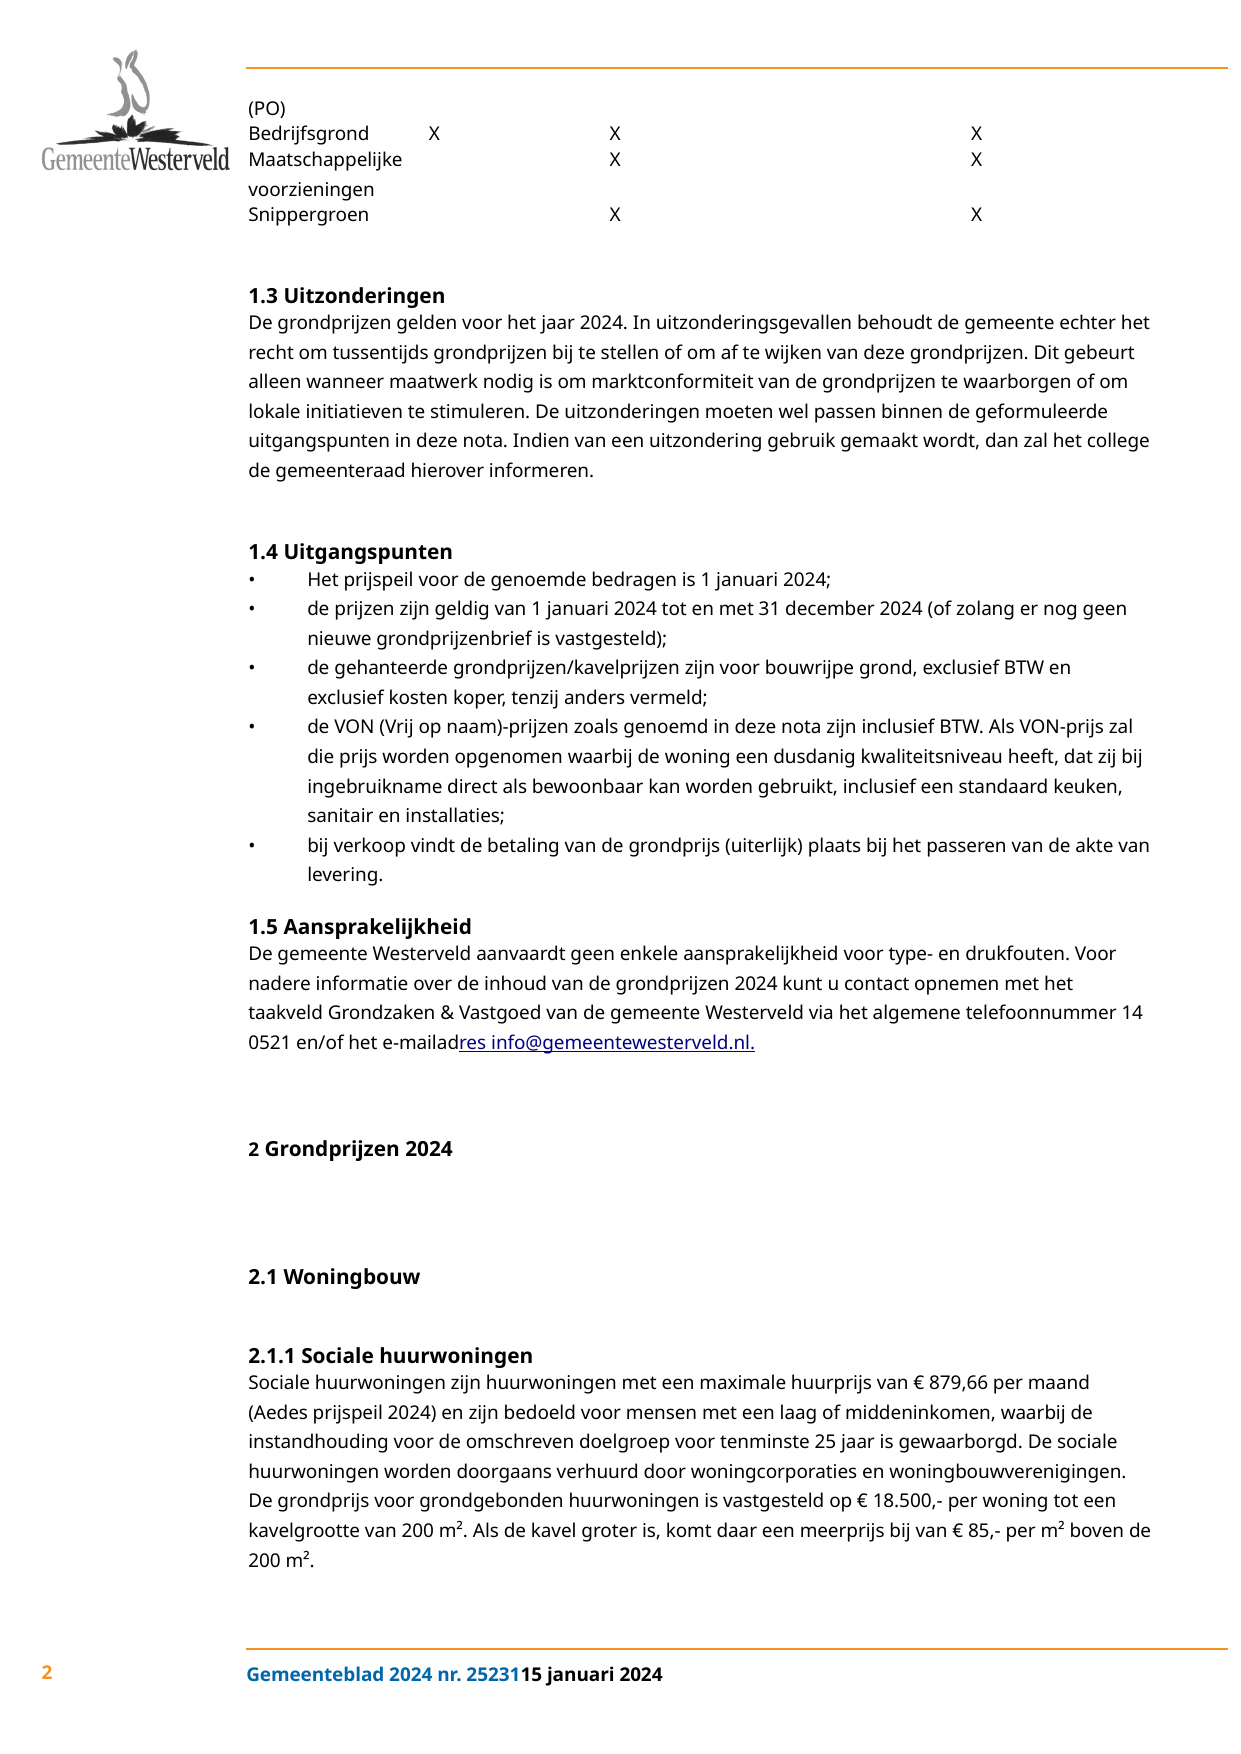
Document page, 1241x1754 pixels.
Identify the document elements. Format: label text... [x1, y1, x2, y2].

text 1.3 Uitzonderingen [248, 281, 1152, 309]
list Het prijspeil voor de genoemde bedragen is 1 januari 2024; [248, 566, 1152, 591]
picture [41, 47, 231, 172]
text 2 Grondprijzen 2024 [248, 1134, 1152, 1162]
list de VON (Vrij op naam)-prijzen zoals genoemd in deze nota zijn inclusief BTW. Als VON-prijs zal die prijs worden opgenomen waarbij de woning een dusdanig kwaliteitsniveau heeft, dat zij bij ingebruikname direct als bewoonbaar kan worden gebruikt, inclusief een standaard keuken, sanitair en installaties; [248, 714, 1152, 828]
table_cell Maatschappelijke voorzieningen [248, 146, 429, 202]
table_cell Snippergroen [248, 202, 429, 227]
table_cell Bedrijfsgrond [248, 121, 429, 146]
table_cell [790, 202, 971, 227]
table_cell [790, 146, 971, 202]
table_cell [609, 95, 790, 121]
table_cell [790, 95, 971, 121]
list bij verkoop vindt de betaling van de grondprijs (uiterlijk) plaats bij het passeren van de akte van levering. [248, 832, 1152, 887]
text Sociale huurwoningen zijn huurwoningen met een maximale huurprijs van € 879,66 per maand (Aedes prijspeil 2024) en zijn bedoeld voor mensen met een laag of middeninkomen, waarbij de instandhouding voor de omschreven doelgroep voor tenminste 25 jaar is gewaarborgd. De sociale huurwoningen worden doorgaans verhuurd door woningcorporaties en woningbouwverenigingen. De grondprijs voor grondgebonden huurwoningen is vastgesteld op € 18.500,- per woning tot een kavelgrootte van 200 m². Als de kavel groter is, komt daar een meerprijs bij van € 85,- per m² boven de 200 m². [248, 1369, 1152, 1573]
table_cell X [609, 121, 790, 146]
text 1.5 Aansprakelijkheid [248, 912, 1152, 940]
table_cell [790, 121, 971, 146]
table_cell X [971, 202, 1152, 227]
list de gehanteerde grondprijzen/kavelprijzen zijn voor bouwrijpe grond, exclusief BTW en exclusief kosten koper, tenzij anders vermeld; [248, 654, 1152, 710]
table_cell (PO) [248, 95, 429, 121]
text De grondprijzen gelden voor het jaar 2024. In uitzonderingsgevallen behoudt de gemeente echter het recht om tussentijds grondprijzen bij te stellen of om af te wijken van deze grondprijzen. Dit gebeurt alleen wanneer maatwerk nodig is om marktconformiteit van de grondprijzen te waarborgen of om lokale initiatieven te stimuleren. De uitzonderingen moeten wel passen binnen de geformuleerde uitgangspunten in deze nota. Indien van een uitzondering gebruik gemaakt wordt, dan zal het college de gemeenteraad hierover informeren. [248, 309, 1152, 483]
text De gemeente Westerveld aanvaardt geen enkele aansprakelijkheid voor type- en drukfouten. Voor nadere informatie over de inhoud van de grondprijzen 2024 kunt u contact opnemen met het taakveld Grondzaken & Vastgoed van de gemeente Westerveld via het algemene telefoonnummer 14 0521 en/of het e-mailadres info@gemeentewesterveld.nl. [248, 940, 1152, 1055]
table_cell [429, 95, 609, 121]
table_cell X [429, 121, 609, 146]
table_cell [971, 95, 1152, 121]
text 2.1 Woningbouw [248, 1262, 1152, 1291]
table_cell X [609, 146, 790, 202]
table_cell X [971, 121, 1152, 146]
table_cell X [609, 202, 790, 227]
table_cell X [971, 146, 1152, 202]
table_cell [429, 202, 609, 227]
text 2.1.1 Sociale huurwoningen [248, 1341, 1152, 1369]
text 1.4 Uitgangspunten [248, 537, 1152, 566]
table_cell [429, 146, 609, 202]
list de prijzen zijn geldig van 1 januari 2024 tot en met 31 december 2024 (of zolang er nog geen nieuwe grondprijzenbrief is vastgesteld); [248, 595, 1152, 651]
